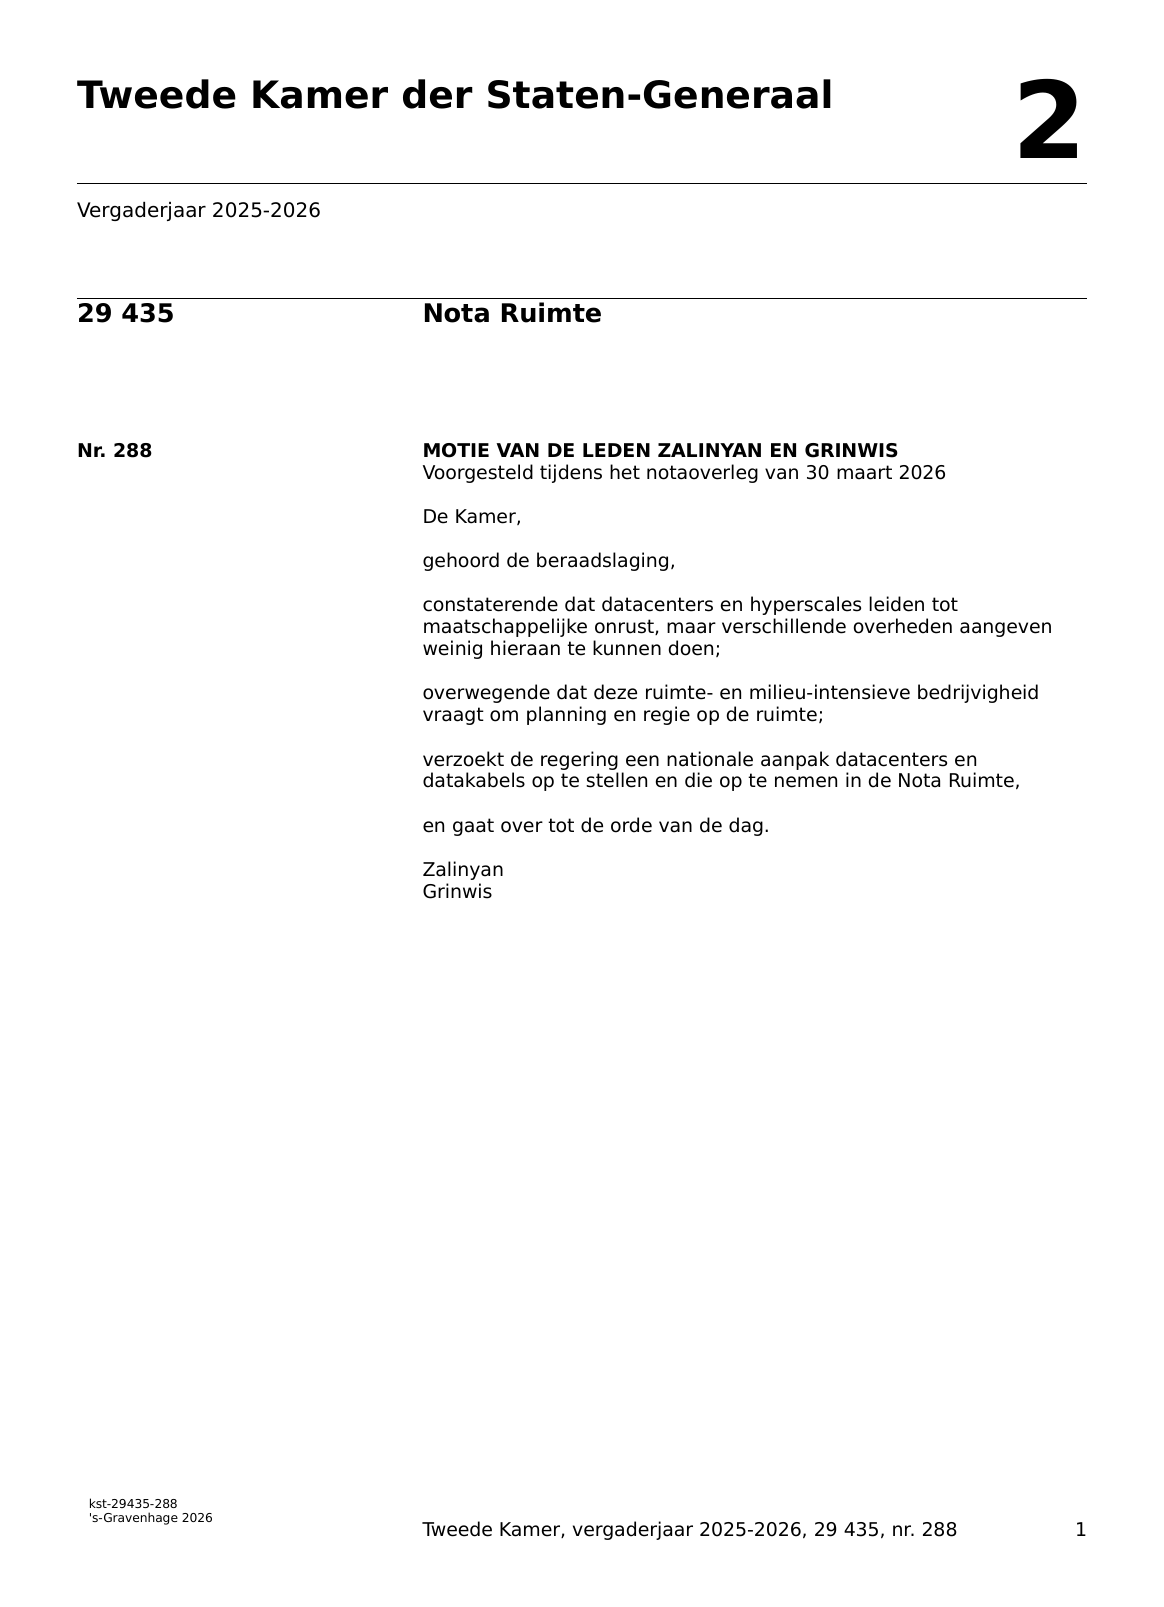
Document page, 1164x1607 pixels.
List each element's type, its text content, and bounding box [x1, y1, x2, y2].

text gehoord de beraadslaging, [422, 550, 1087, 572]
table_cell Vergaderjaar 2025-2026 [77, 184, 1087, 298]
text en gaat over tot de orde van de dag. [422, 814, 1087, 837]
text constaterende dat datacenters en hyperscales leiden tot maatschappelijke onrust, maar verschillende overheden aangeven weinig hieraan te kunnen doen; [422, 594, 1087, 660]
text kst-29435-288 [88, 1497, 323, 1511]
text Grinwis [422, 881, 1087, 903]
subtitle 29 435 Nota Ruimte [77, 299, 1087, 329]
table_header 2 [886, 59, 1087, 183]
text De Kamer, [422, 506, 1087, 528]
text Voorgesteld tijdens het notaoverleg van 30 maart 2026 [422, 462, 1087, 484]
text verzoekt de regering een nationale aanpak datacenters en datakabels op te stellen en die op te nemen in de Nota Ruimte, [422, 748, 1087, 792]
text 's-Gravenhage 2026 [88, 1511, 323, 1525]
text Zalinyan [422, 859, 1087, 881]
subtitle Nr. 288 MOTIE VAN DE LEDEN ZALINYAN EN GRINWIS [77, 440, 1087, 462]
table_header Tweede Kamer der Staten-Generaal [77, 59, 886, 183]
text overwegende dat deze ruimte- en milieu-intensieve bedrijvigheid vraagt om planning en regie op de ruimte; [422, 682, 1087, 726]
